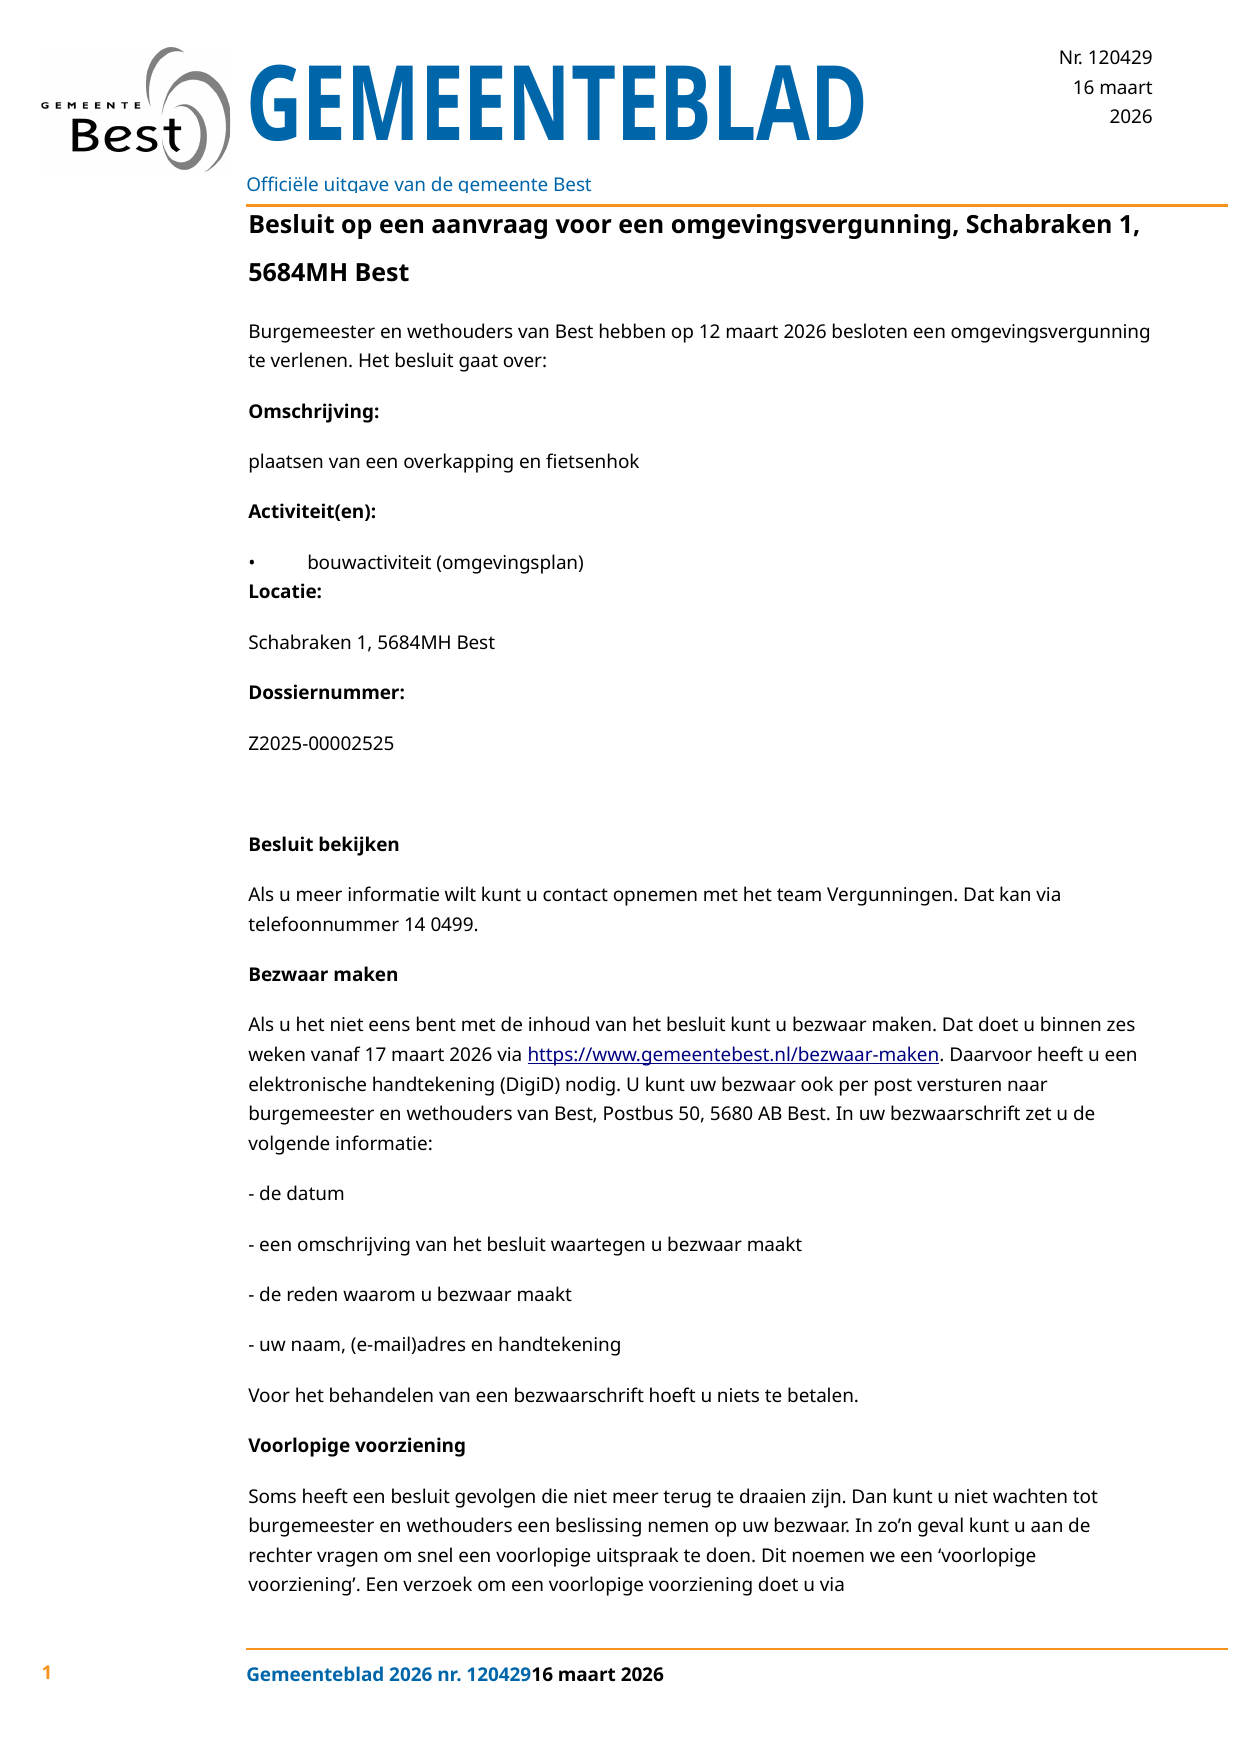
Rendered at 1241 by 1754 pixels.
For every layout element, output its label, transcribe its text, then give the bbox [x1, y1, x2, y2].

text Schabraken 1, 5684MH Best [248, 629, 1152, 655]
text - de datum [248, 1180, 1152, 1206]
text Burgemeester en wethouders van Best hebben op 12 maart 2026 besloten een omgevingsvergunning te verlenen. Het besluit gaat over: [248, 318, 1152, 373]
text Activiteit(en): [248, 499, 1152, 524]
text Omschrijving: [248, 398, 1152, 424]
text Soms heeft een besluit gevolgen die niet meer terug te draaien zijn. Dan kunt u niet wachten tot burgemeester en wethouders een beslissing nemen op uw bezwaar. In zo’n geval kunt u aan de rechter vragen om snel een voorlopige uitspraak te doen. Dit noemen we een ‘voorlopige voorziening’. Een verzoek om een voorlopige voorziening doet u via [248, 1483, 1152, 1597]
text Voorlopige voorziening [248, 1432, 1152, 1458]
text Als u meer informatie wilt kunt u contact opnemen met het team Vergunningen. Dat kan via telefoonnummer 14 0499. [248, 881, 1152, 937]
text plaatsen van een overkapping en fietsenhok [248, 448, 1152, 474]
text Besluit op een aanvraag voor een omgevingsvergunning, Schabraken 1, 5684MH Best [248, 207, 1152, 288]
text Locatie: [248, 579, 1152, 604]
text - uw naam, (e-mail)adres en handtekening [248, 1332, 1152, 1357]
picture [41, 47, 231, 172]
list bouwactiviteit (omgevingsplan) [248, 549, 1152, 575]
text Dossiernummer: [248, 679, 1152, 705]
text Besluit bekijken [248, 831, 1152, 857]
text Als u het niet eens bent met de inhoud van het besluit kunt u bezwaar maken. Dat doet u binnen zes weken vanaf 17 maart 2026 via https://www.gemeentebest.nl/bezwaar-maken. Daarvoor heeft u een elektronische handtekening (DigiD) nodig. U kunt uw bezwaar ook per post versturen naar burgemeester en wethouders van Best, Postbus 50, 5680 AB Best. In uw bezwaarschrift zet u de volgende informatie: [248, 1012, 1152, 1156]
text Bezwaar maken [248, 961, 1152, 987]
text Voor het behandelen van een bezwaarschrift hoeft u niets te betalen. [248, 1382, 1152, 1408]
text Z2025-00002525 [248, 730, 1152, 756]
text - de reden waarom u bezwaar maakt [248, 1281, 1152, 1307]
text - een omschrijving van het besluit waartegen u bezwaar maakt [248, 1231, 1152, 1257]
